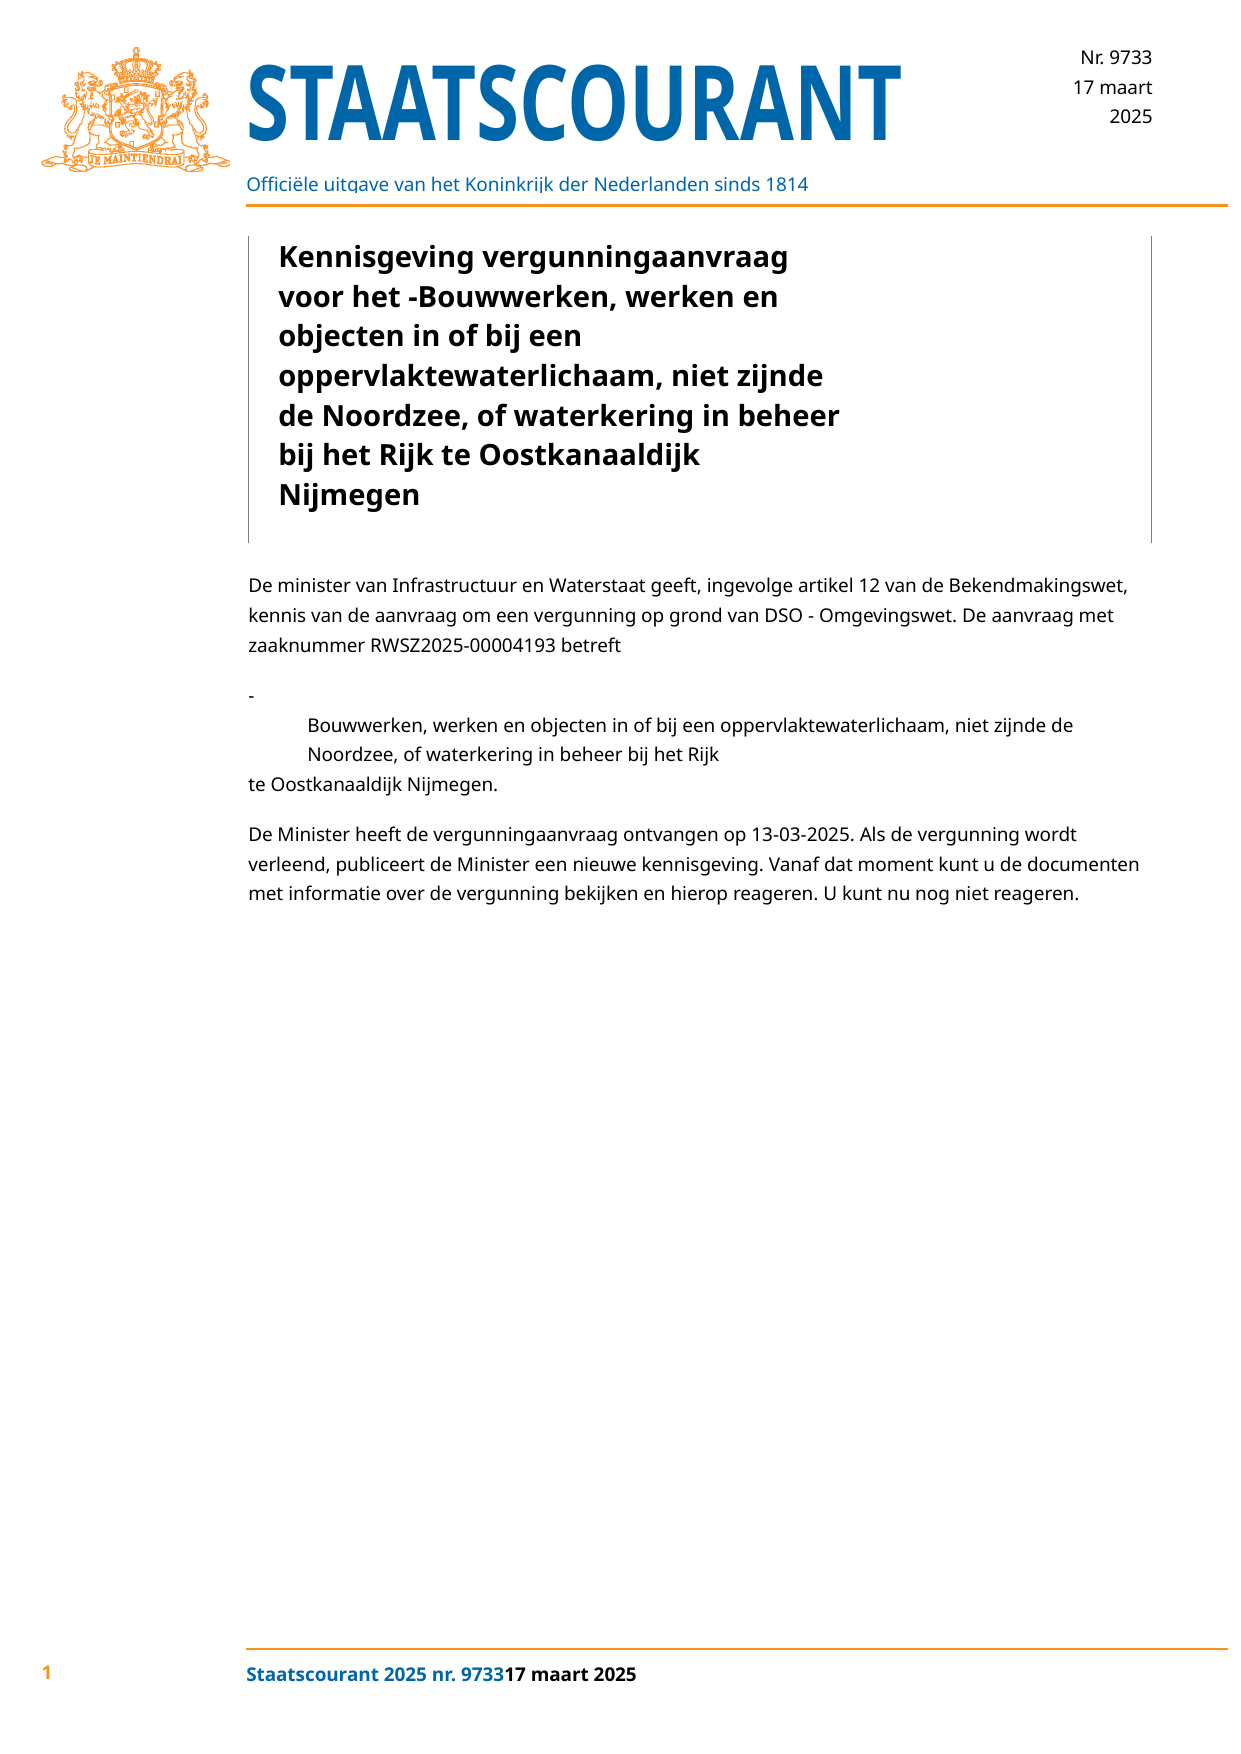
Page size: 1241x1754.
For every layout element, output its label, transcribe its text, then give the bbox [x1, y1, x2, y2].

table_header Kennisgeving vergunningaanvraag voor het -Bouwwerken, werken en objecten in of bij een oppervlaktewaterlichaam, niet zijnde de Noordzee, of waterkering in beheer bij het Rijk te Oostkanaaldijk Nijmegen [249, 236, 850, 543]
picture [912, 236, 1090, 414]
picture [41, 47, 231, 172]
table_header [850, 236, 912, 413]
text te Oostkanaaldijk Nijmegen. [248, 771, 1152, 797]
text De Minister heeft de vergunningaanvraag ontvangen op 13-03-2025. Als de vergunning wordt verleend, publiceert de Minister een nieuwe kennisgeving. Vanaf dat moment kunt u de documenten met informatie over de vergunning bekijken en hierop reageren. U kunt nu nog niet reageren. [248, 821, 1152, 906]
table_header [850, 414, 1151, 543]
text De minister van Infrastructuur en Waterstaat geeft, ingevolge artikel 12 van de Bekendmakingswet, kennis van de aanvraag om een vergunning op grond van DSO - Omgevingswet. De aanvraag met zaaknummer RWSZ2025-00004193 betreft [248, 573, 1152, 658]
list Bouwwerken, werken en objecten in of bij een oppervlaktewaterlichaam, niet zijnde de Noordzee, of waterkering in beheer bij het Rijk [248, 712, 1152, 767]
table_header [1090, 236, 1151, 413]
